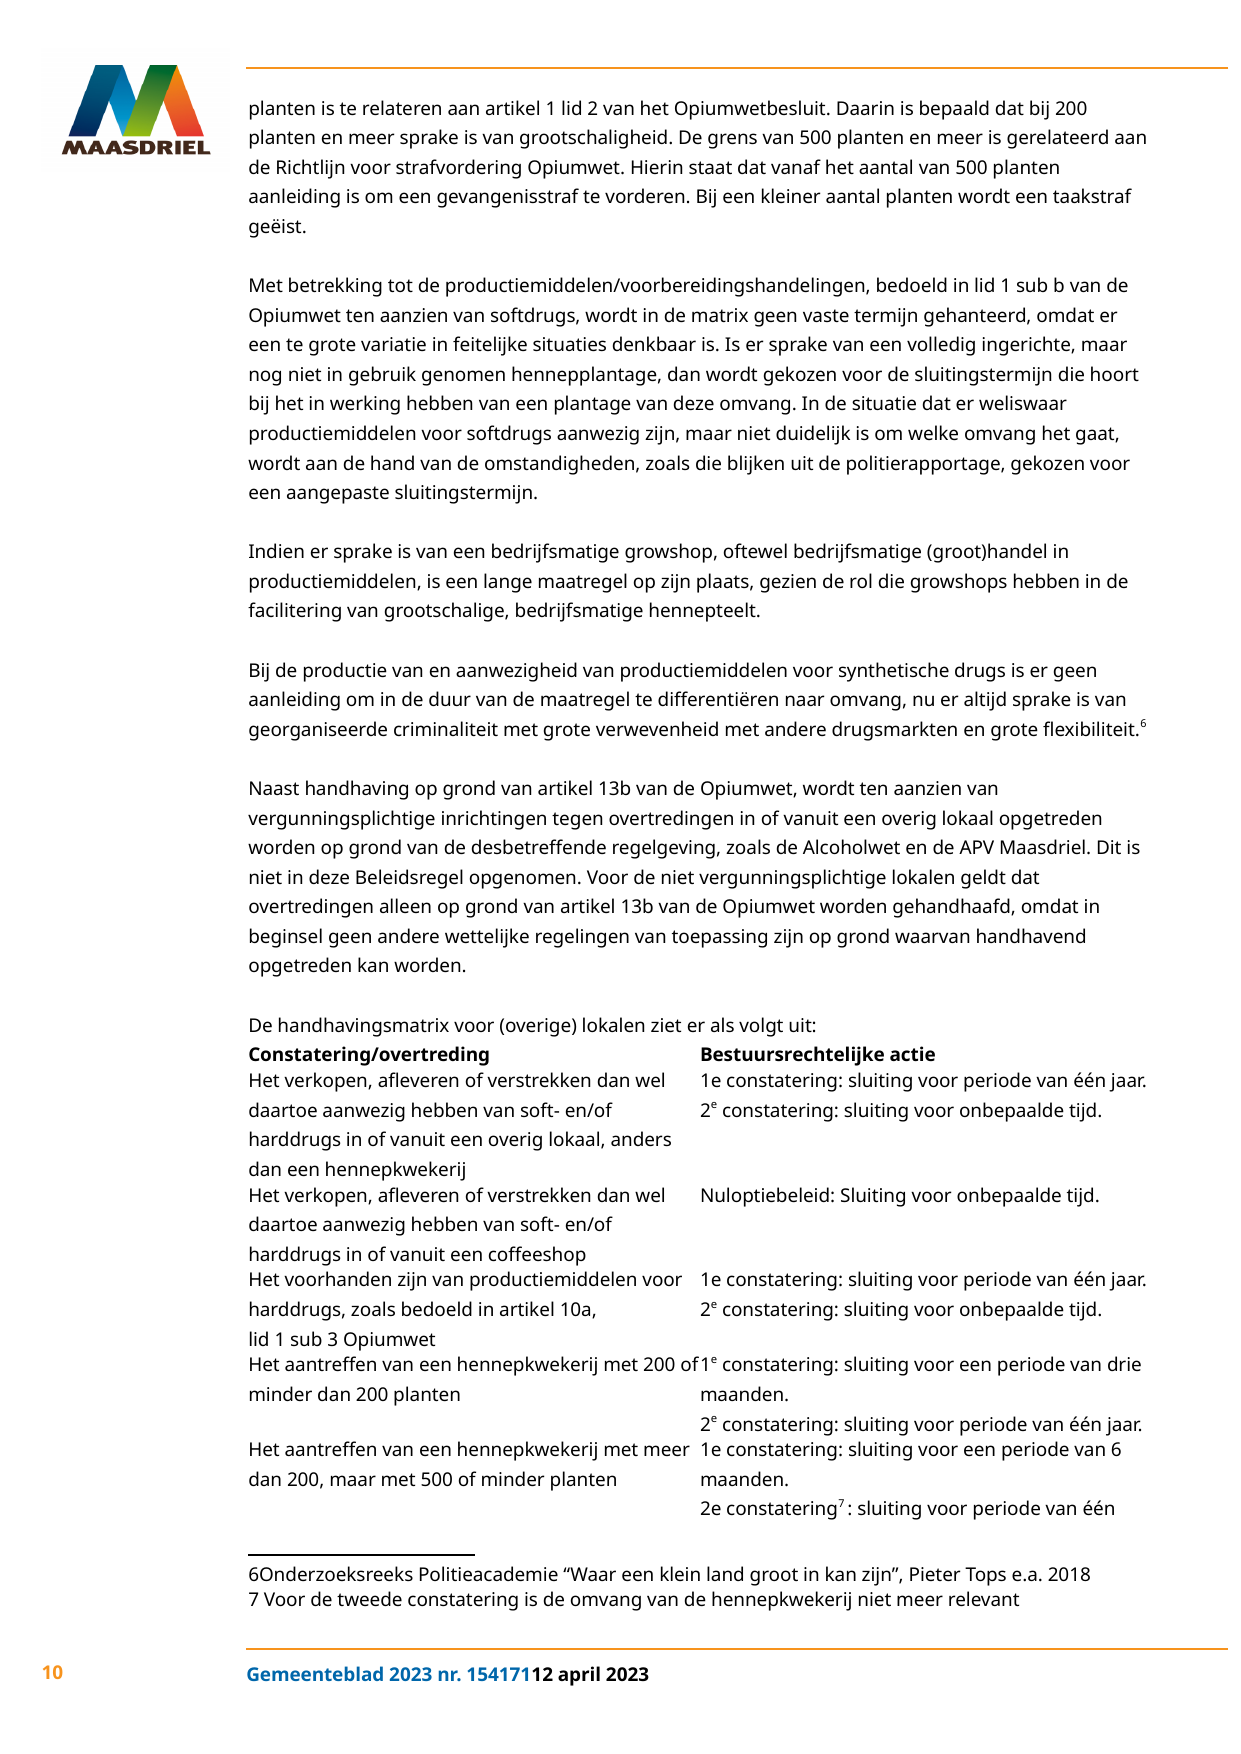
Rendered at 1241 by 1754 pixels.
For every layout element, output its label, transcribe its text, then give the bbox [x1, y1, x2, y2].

table_cell 1e constatering: sluiting voor periode van één jaar. 2e constatering: sluiting voor onbepaalde tijd. [700, 1267, 1152, 1352]
text Bij de productie van en aanwezigheid van productiemiddelen voor synthetische drugs is er geen aanleiding om in de duur van de maatregel te differentiëren naar omvang, nu er altijd sprake is van georganiseerde criminaliteit met grote verwevenheid met andere drugsmarkten en grote flexibiliteit. [248, 657, 1152, 742]
text Indien er sprake is van een bedrijfsmatige growshop, oftewel bedrijfsmatige (groot)handel in productiemiddelen, is een lange maatregel op zijn plaats, gezien de rol die growshops hebben in de facilitering van grootschalige, bedrijfsmatige hennepteelt. [248, 538, 1152, 623]
table_cell Het aantreffen van een hennepkwekerij met meer dan 200, maar met 500 of minder planten [248, 1436, 700, 1521]
table_cell Het voorhanden zijn van productiemiddelen voor harddrugs, zoals bedoeld in artikel 10a, lid 1 sub 3 Opiumwet [248, 1267, 700, 1352]
text Onderzoeksreeks Politieacademie “Waar een klein land groot in kan zijn”, Pieter Tops e.a. 2018 [248, 1561, 1152, 1586]
table_cell 1e constatering: sluiting voor een periode van 6 maanden. 2e constatering: sluiting voor periode van één [700, 1436, 1152, 1521]
text Met betrekking tot de productiemiddelen/voorbereidingshandelingen, bedoeld in lid 1 sub b van de Opiumwet ten aanzien van softdrugs, wordt in de matrix geen vaste termijn gehanteerd, omdat er een te grote variatie in feitelijke situaties denkbaar is. Is er sprake van een volledig ingerichte, maar nog niet in gebruik genomen hennepplantage, dan wordt gekozen voor de sluitingstermijn die hoort bij het in werking hebben van een plantage van deze omvang. In de situatie dat er weliswaar productiemiddelen voor softdrugs aanwezig zijn, maar niet duidelijk is om welke omvang het gaat, wordt aan de hand van de omstandigheden, zoals die blijken uit de politierapportage, gekozen voor een aangepaste sluitingstermijn. [248, 272, 1152, 505]
table_cell Het aantreffen van een hennepkwekerij met 200 of minder dan 200 planten [248, 1352, 700, 1436]
table_cell Het verkopen, afleveren of verstrekken dan wel daartoe aanwezig hebben van soft- en/of harddrugs in of vanuit een overig lokaal, anders dan een hennepkwekerij [248, 1067, 700, 1182]
table_cell 1e constatering: sluiting voor periode van één jaar. 2e constatering: sluiting voor onbepaalde tijd. [700, 1067, 1152, 1182]
table_cell Nuloptiebeleid: Sluiting voor onbepaalde tijd. [700, 1182, 1152, 1267]
table_cell Het verkopen, afleveren of verstrekken dan wel daartoe aanwezig hebben van soft- en/of harddrugs in of vanuit een coffeeshop [248, 1182, 700, 1267]
text Naast handhaving op grond van artikel 13b van de Opiumwet, wordt ten aanzien van vergunningsplichtige inrichtingen tegen overtredingen in of vanuit een overig lokaal opgetreden worden op grond van de desbetreffende regelgeving, zoals de Alcoholwet en de APV Maasdriel. Dit is niet in deze Beleidsregel opgenomen. Voor de niet vergunningsplichtige lokalen geldt dat overtredingen alleen op grond van artikel 13b van de Opiumwet worden gehandhaafd, omdat in beginsel geen andere wettelijke regelingen van toepassing zijn op grond waarvan handhavend opgetreden kan worden. [248, 775, 1152, 978]
table_cell 1e constatering: sluiting voor een periode van drie maanden. 2e constatering: sluiting voor periode van één jaar. [700, 1352, 1152, 1436]
text De handhavingsmatrix voor (overige) lokalen ziet er als volgt uit: [248, 1012, 1152, 1038]
picture [41, 47, 231, 172]
table_header Bestuursrechtelijke actie [700, 1042, 1152, 1067]
table_header Constatering/overtreding [248, 1042, 700, 1067]
text planten is te relateren aan artikel 1 lid 2 van het Opiumwetbesluit. Daarin is bepaald dat bij 200 planten en meer sprake is van grootschaligheid. De grens van 500 planten en meer is gerelateerd aan de Richtlijn voor strafvordering Opiumwet. Hierin staat dat vanaf het aantal van 500 planten aanleiding is om een gevangenisstraf te vorderen. Bij een kleiner aantal planten wordt een taakstraf geëist. [248, 95, 1152, 239]
